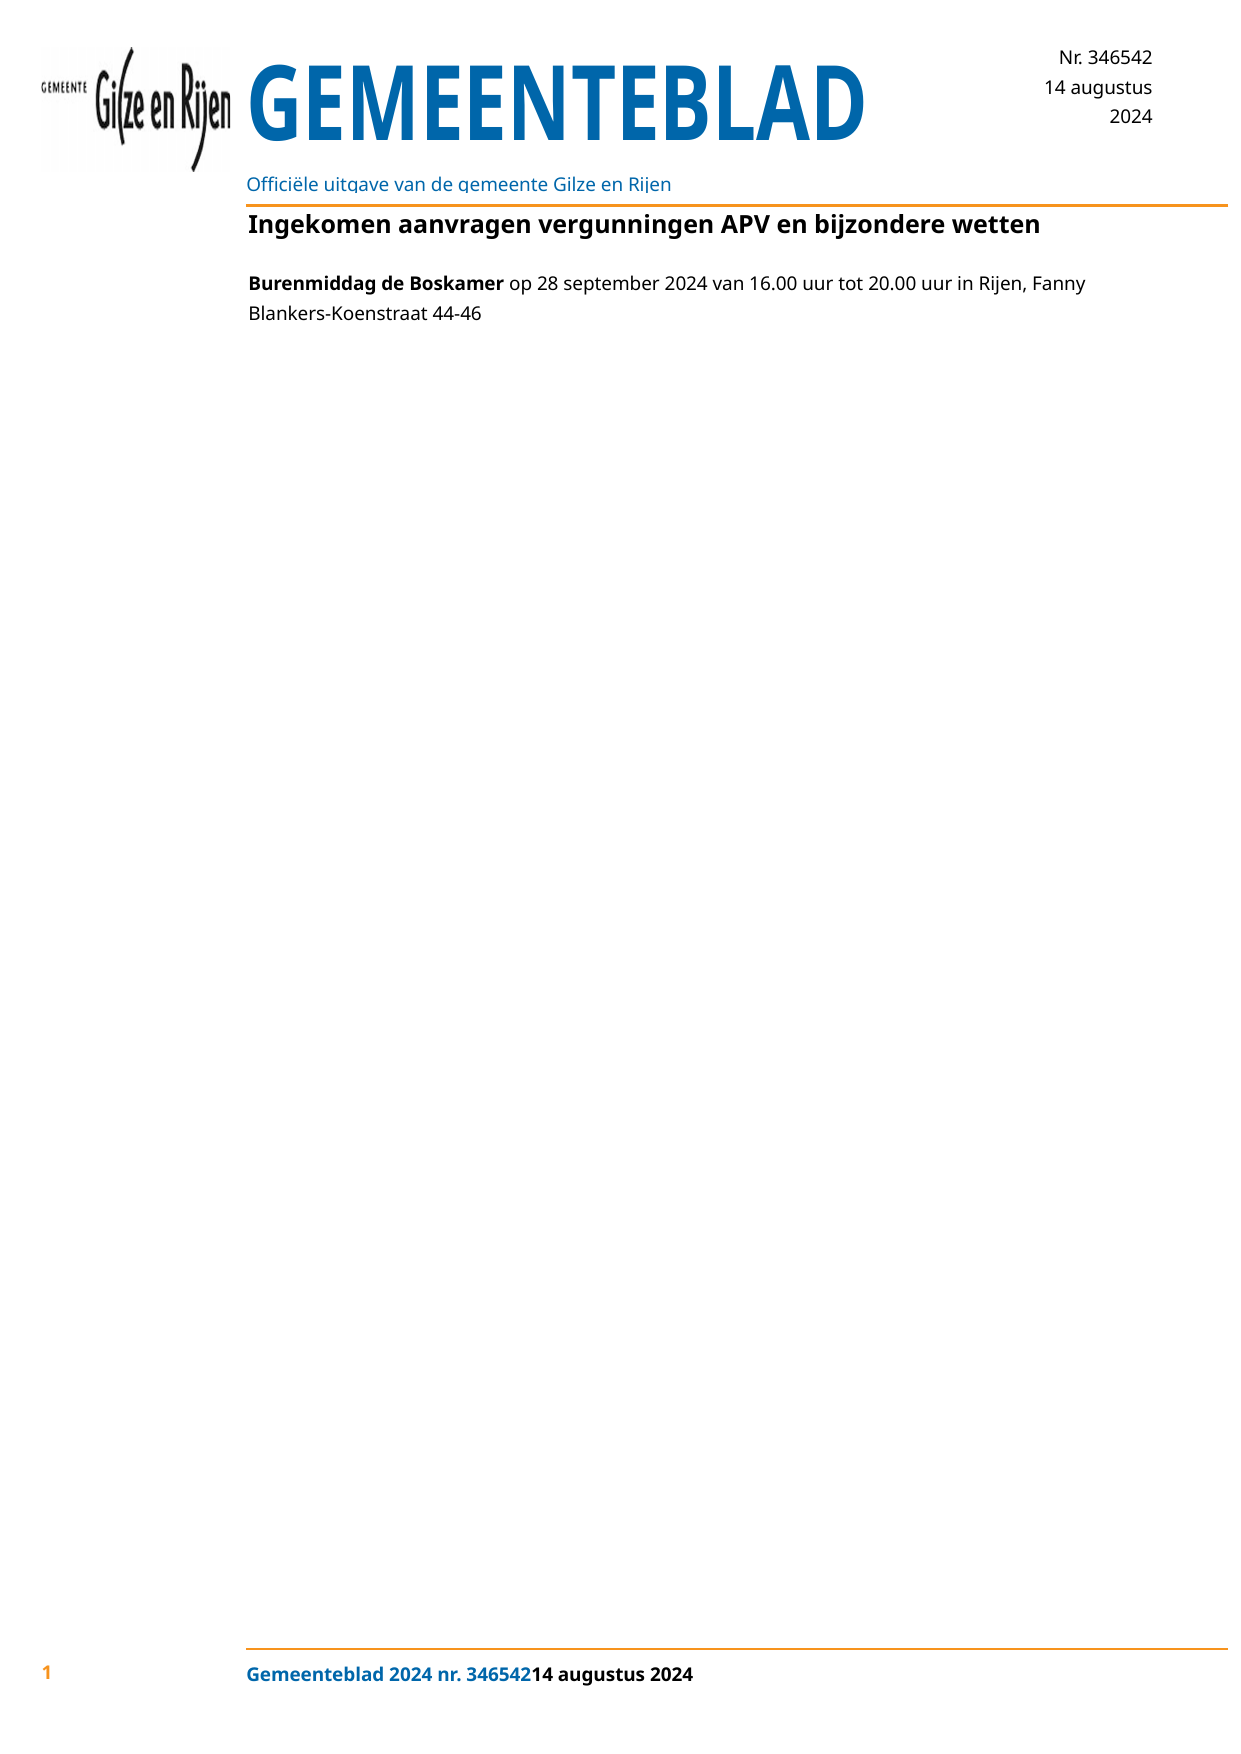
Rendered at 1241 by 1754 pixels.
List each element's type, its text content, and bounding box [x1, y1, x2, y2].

text Burenmiddag de Boskamer op 28 september 2024 van 16.00 uur tot 20.00 uur in Rijen, Fanny Blankers-Koenstraat 44-46 [248, 270, 1152, 326]
picture [41, 47, 231, 172]
text Ingekomen aanvragen vergunningen APV en bijzondere wetten [248, 207, 1152, 241]
